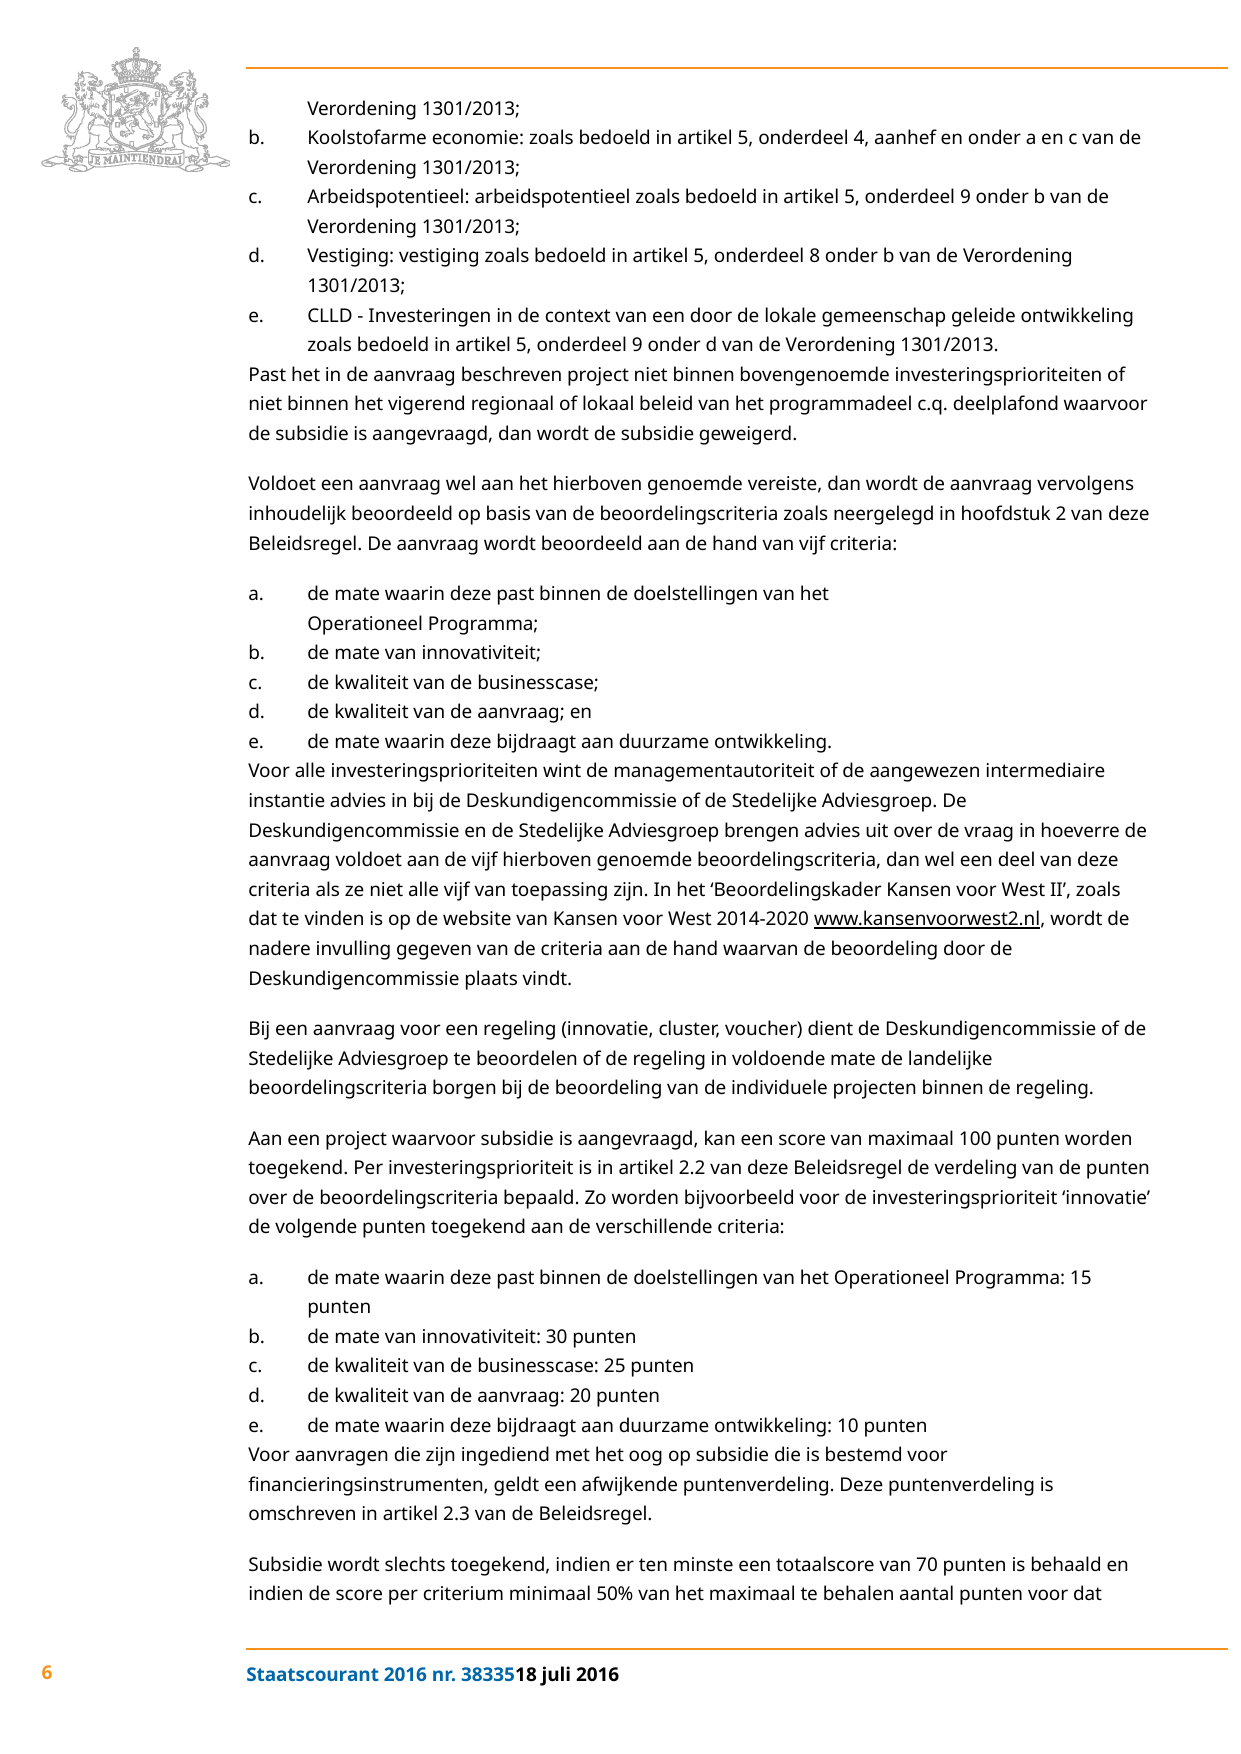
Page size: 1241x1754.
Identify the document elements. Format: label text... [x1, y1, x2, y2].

list de kwaliteit van de businesscase: 25 punten [248, 1353, 1152, 1378]
list de mate van innovativiteit: 30 punten [248, 1323, 1152, 1349]
list de mate waarin deze bijdraagt aan duurzame ontwikkeling. [248, 728, 1152, 754]
text Subsidie wordt slechts toegekend, indien er ten minste een totaalscore van 70 punten is behaald en indien de score per criterium minimaal 50% van het maximaal te behalen aantal punten voor dat [248, 1551, 1152, 1606]
list Arbeidspotentieel: arbeidspotentieel zoals bedoeld in artikel 5, onderdeel 9 onder b van de Verordening 1301/2013; [248, 183, 1152, 239]
list Verordening 1301/2013; [248, 95, 1152, 121]
text Voor aanvragen die zijn ingediend met het oog op subsidie die is bestemd voor financieringsinstrumenten, geldt een afwijkende puntenverdeling. Deze puntenverdeling is omschreven in artikel 2.3 van de Beleidsregel. [248, 1441, 1152, 1526]
text Bij een aanvraag voor een regeling (innovatie, cluster, voucher) dient de Deskundigencommissie of de Stedelijke Adviesgroep te beoordelen of de regeling in voldoende mate de landelijke beoordelingscriteria borgen bij de beoordeling van de individuele projecten binnen de regeling. [248, 1015, 1152, 1100]
list de kwaliteit van de aanvraag: 20 punten [248, 1382, 1152, 1408]
text Voldoet een aanvraag wel aan het hierboven genoemde vereiste, dan wordt de aanvraag vervolgens inhoudelijk beoordeeld op basis van de beoordelingscriteria zoals neergelegd in hoofdstuk 2 van deze Beleidsregel. De aanvraag wordt beoordeeld aan de hand van vijf criteria: [248, 471, 1152, 556]
picture [41, 47, 231, 172]
text Past het in de aanvraag beschreven project niet binnen bovengenoemde investeringsprioriteiten of niet binnen het vigerend regionaal of lokaal beleid van het programmadeel c.q. deelplafond waarvoor de subsidie is aangevraagd, dan wordt de subsidie geweigerd. [248, 361, 1152, 446]
list de mate waarin deze past binnen de doelstellingen van het Operationeel Programma: 15 punten [248, 1264, 1152, 1319]
list CLLD - Investeringen in de context van een door de lokale gemeenschap geleide ontwikkeling zoals bedoeld in artikel 5, onderdeel 9 onder d van de Verordening 1301/2013. [248, 302, 1152, 357]
list Vestiging: vestiging zoals bedoeld in artikel 5, onderdeel 8 onder b van de Verordening 1301/2013; [248, 243, 1152, 298]
list Koolstofarme economie: zoals bedoeld in artikel 5, onderdeel 4, aanhef en onder a en c van de Verordening 1301/2013; [248, 124, 1152, 180]
text Voor alle investeringsprioriteiten wint de managementautoriteit of de aangewezen intermediaire instantie advies in bij de Deskundigencommissie of de Stedelijke Adviesgroep. De Deskundigencommissie en de Stedelijke Adviesgroep brengen advies uit over de vraag in hoeverre de aanvraag voldoet aan de vijf hierboven genoemde beoordelingscriteria, dan wel een deel van deze criteria als ze niet alle vijf van toepassing zijn. In het ‘Beoordelingskader Kansen voor West II’, zoals dat te vinden is op de website van Kansen voor West 2014-2020 www.kansenvoorwest2.nl, wordt de nadere invulling gegeven van de criteria aan de hand waarvan de beoordeling door de Deskundigencommissie plaats vindt. [248, 758, 1152, 991]
text Aan een project waarvoor subsidie is aangevraagd, kan een score van maximaal 100 punten worden toegekend. Per investeringsprioriteit is in artikel 2.2 van deze Beleidsregel de verdeling van de punten over de beoordelingscriteria bepaald. Zo worden bijvoorbeeld voor de investeringsprioriteit ‘innovatie’ de volgende punten toegekend aan de verschillende criteria: [248, 1125, 1152, 1239]
list de mate waarin deze past binnen de doelstellingen van het [248, 580, 1152, 606]
list de kwaliteit van de businesscase; [248, 669, 1152, 695]
list de kwaliteit van de aanvraag; en [248, 698, 1152, 724]
list de mate van innovativiteit; [248, 639, 1152, 665]
list Operationeel Programma; [248, 610, 1152, 636]
list de mate waarin deze bijdraagt aan duurzame ontwikkeling: 10 punten [248, 1412, 1152, 1438]
